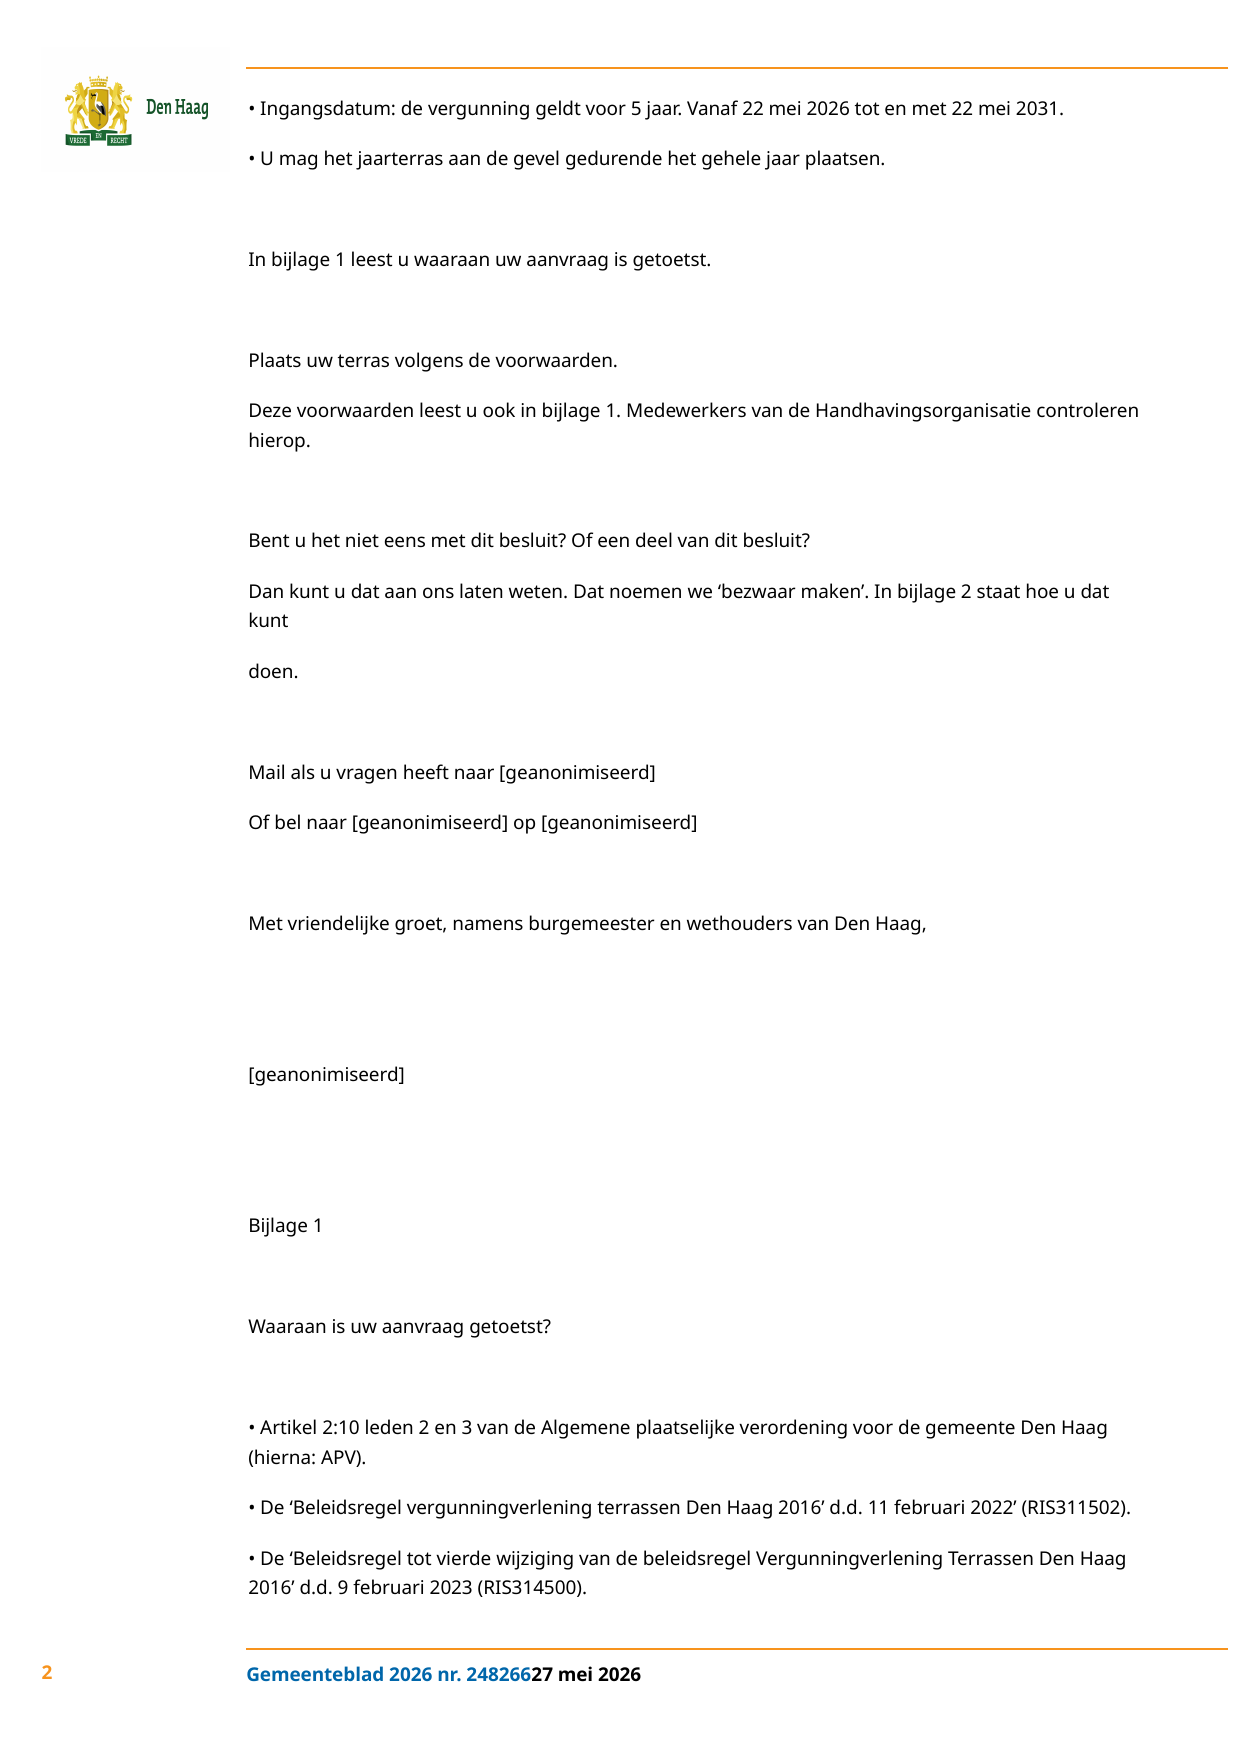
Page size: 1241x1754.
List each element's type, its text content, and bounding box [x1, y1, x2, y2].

text Mail als u vragen heeft naar [geanonimiseerd] [248, 759, 1152, 785]
picture [41, 47, 231, 172]
text Bijlage 1 [248, 1213, 1152, 1238]
text Of bel naar [geanonimiseerd] op [geanonimiseerd] [248, 809, 1152, 835]
text • Artikel 2:10 leden 2 en 3 van de Algemene plaatselijke verordening voor de gemeente Den Haag (hierna: APV). [248, 1414, 1152, 1470]
text Bent u het niet eens met dit besluit? Of een deel van dit besluit? [248, 528, 1152, 553]
text doen. [248, 658, 1152, 684]
text [geanonimiseerd] [248, 1061, 1152, 1087]
text Dan kunt u dat aan ons laten weten. Dat noemen we ‘bezwaar maken’. In bijlage 2 staat hoe u dat kunt [248, 578, 1152, 633]
text Met vriendelijke groet, namens burgemeester en wethouders van Den Haag, [248, 910, 1152, 936]
text Deze voorwaarden leest u ook in bijlage 1. Medewerkers van de Handhavingsorganisatie controleren hierop. [248, 397, 1152, 453]
text In bijlage 1 leest u waaraan uw aanvraag is getoetst. [248, 246, 1152, 272]
text Plaats uw terras volgens de voorwaarden. [248, 347, 1152, 373]
text Waaraan is uw aanvraag getoetst? [248, 1313, 1152, 1339]
text • De ‘Beleidsregel tot vierde wijziging van de beleidsregel Vergunningverlening Terrassen Den Haag 2016’ d.d. 9 februari 2023 (RIS314500). [248, 1545, 1152, 1600]
text • De ‘Beleidsregel vergunningverlening terrassen Den Haag 2016’ d.d. 11 februari 2022’ (RIS311502). [248, 1494, 1152, 1520]
text • Ingangsdatum: de vergunning geldt voor 5 jaar. Vanaf 22 mei 2026 tot en met 22 mei 2031. [248, 95, 1152, 121]
text • U mag het jaarterras aan de gevel gedurende het gehele jaar plaatsen. [248, 145, 1152, 171]
